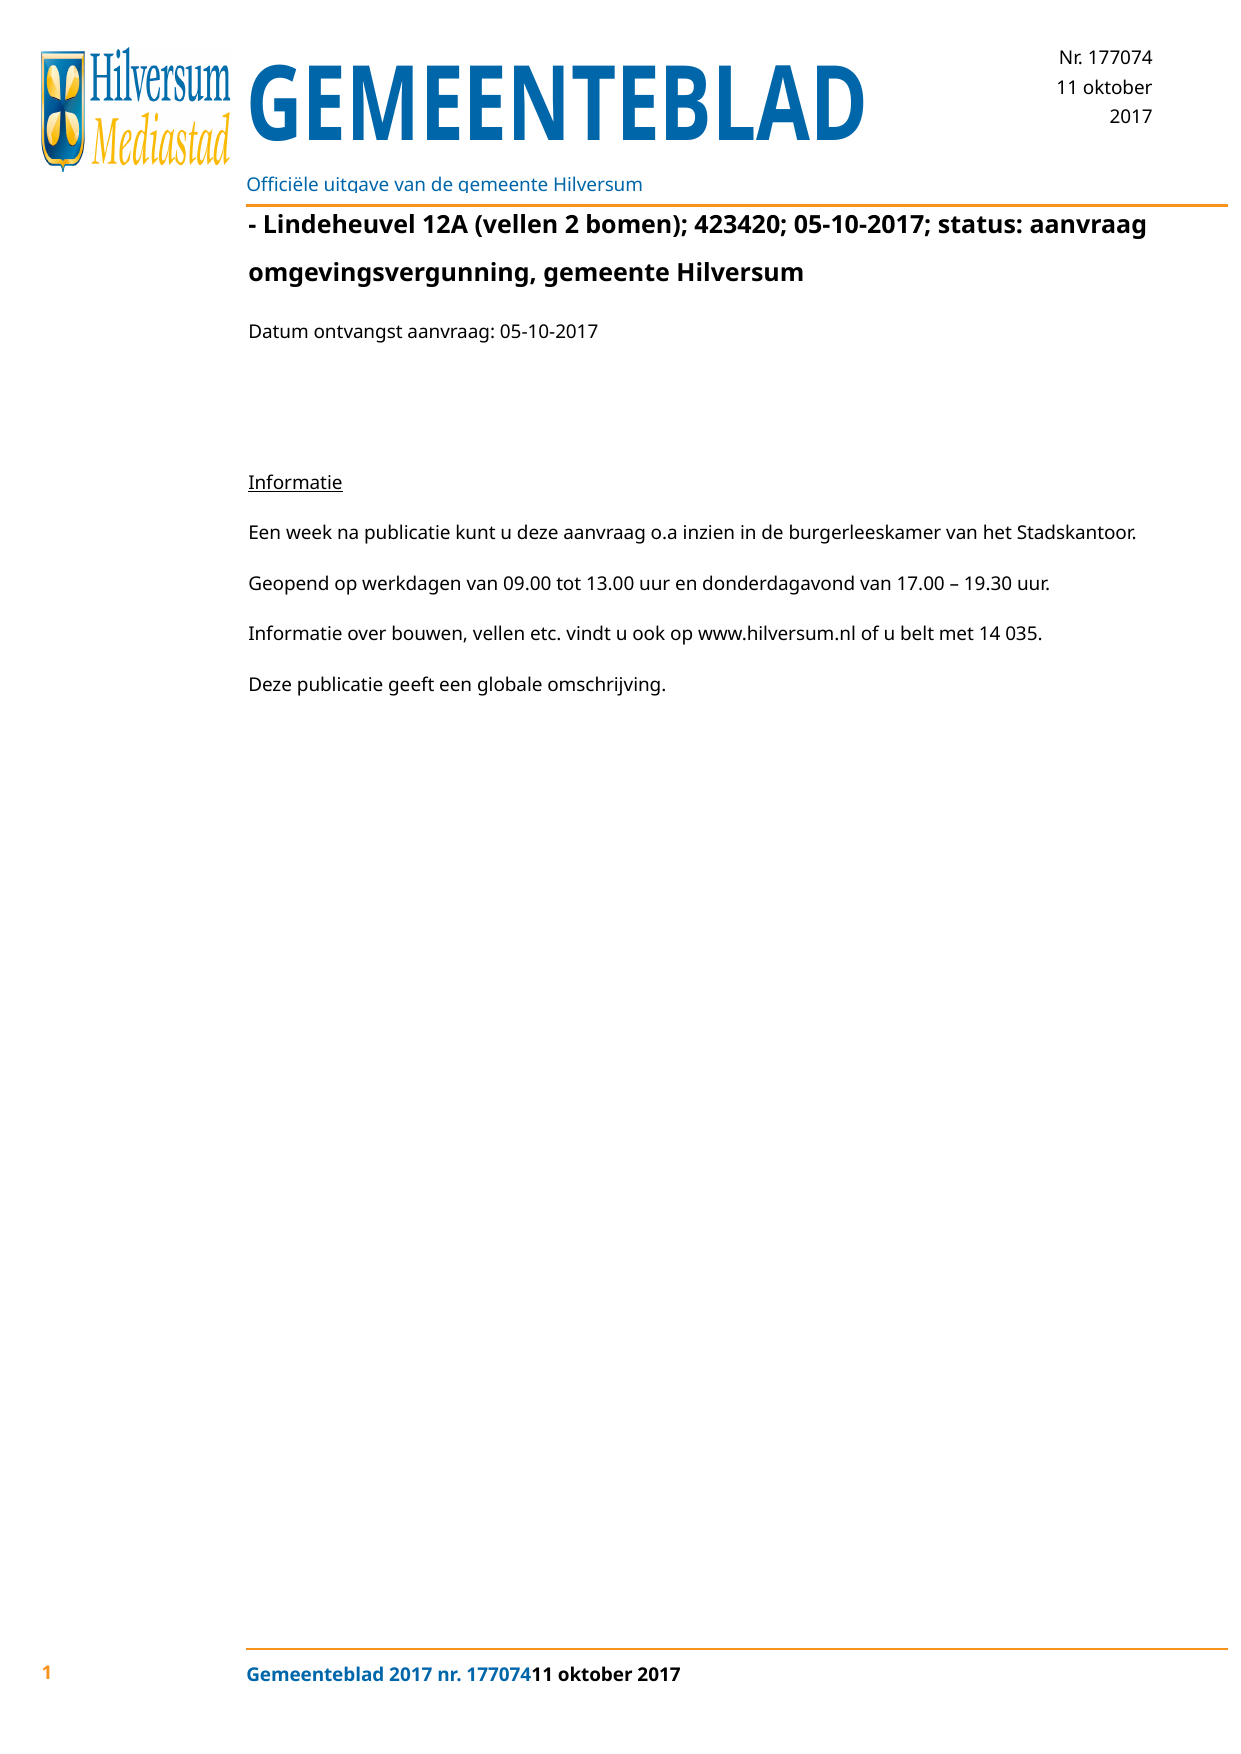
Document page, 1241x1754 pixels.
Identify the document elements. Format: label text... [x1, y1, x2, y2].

text Een week na publicatie kunt u deze aanvraag o.a inzien in de burgerleeskamer van het Stadskantoor. [248, 519, 1152, 545]
text Deze publicatie geeft een globale omschrijving. [248, 671, 1152, 697]
text Datum ontvangst aanvraag: 05-10-2017 [248, 318, 1152, 344]
text - Lindeheuvel 12A (vellen 2 bomen); 423420; 05-10-2017; status: aanvraag omgevingsvergunning, gemeente Hilversum [248, 207, 1152, 288]
text Informatie over bouwen, vellen etc. vindt u ook op www.hilversum.nl of u belt met 14 035. [248, 620, 1152, 646]
text Geopend op werkdagen van 09.00 tot 13.00 uur en donderdagavond van 17.00 – 19.30 uur. [248, 570, 1152, 596]
text Informatie [248, 469, 1152, 495]
picture [41, 47, 231, 172]
